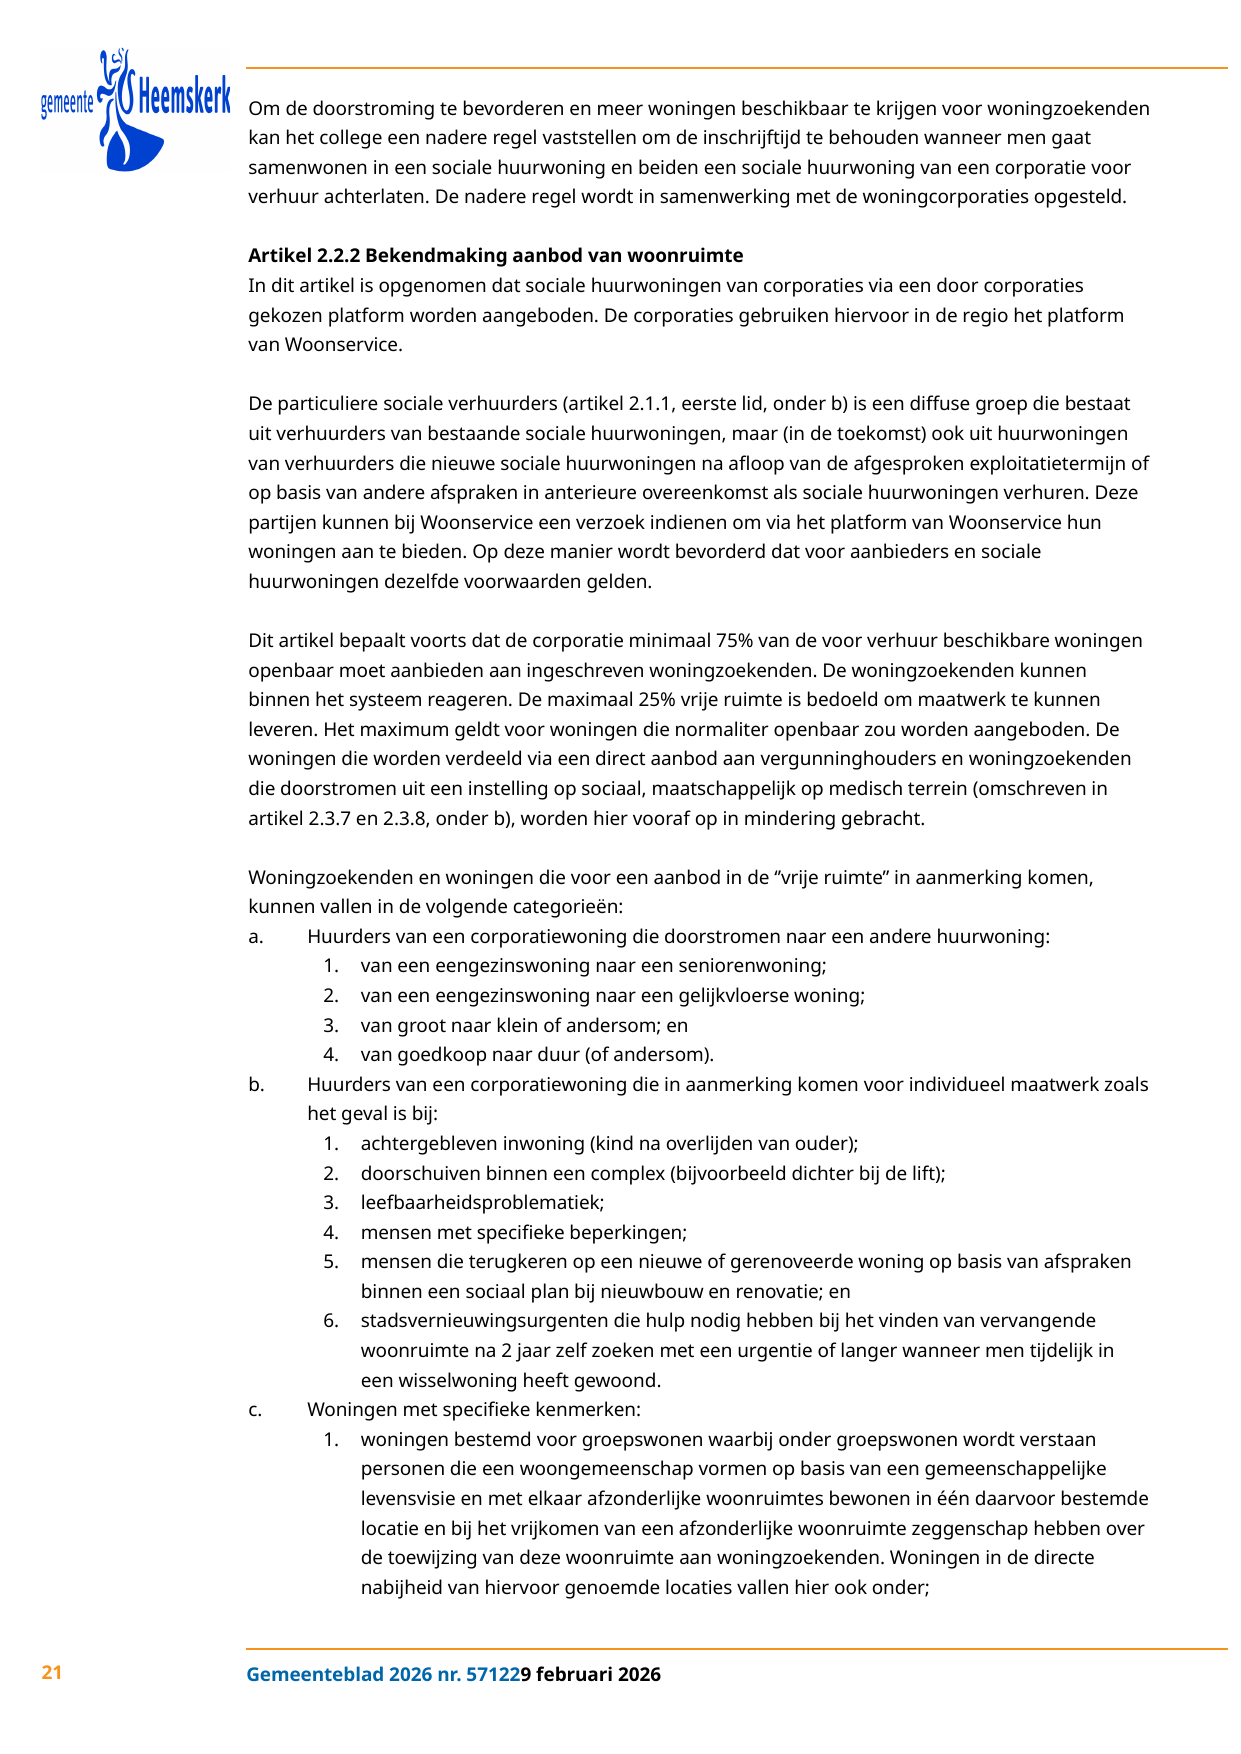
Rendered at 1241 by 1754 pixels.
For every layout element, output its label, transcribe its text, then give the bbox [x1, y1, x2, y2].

list van een eengezinswoning naar een gelijkvloerse woning; [323, 982, 1152, 1008]
text Dit artikel bepaalt voorts dat de corporatie minimaal 75% van de voor verhuur beschikbare woningen openbaar moet aanbieden aan ingeschreven woningzoekenden. De woningzoekenden kunnen binnen het systeem reageren. De maximaal 25% vrije ruimte is bedoeld om maatwerk te kunnen leveren. Het maximum geldt voor woningen die normaliter openbaar zou worden aangeboden. De woningen die worden verdeeld via een direct aanbod aan vergunninghouders en woningzoekenden die doorstromen uit een instelling op sociaal, maatschappelijk op medisch terrein (omschreven in artikel 2.3.7 en 2.3.8, onder b), worden hier vooraf op in mindering gebracht. [248, 627, 1152, 831]
picture [41, 47, 231, 172]
text Woningzoekenden en woningen die voor een aanbod in de ‘’vrije ruimte’’ in aanmerking komen, kunnen vallen in de volgende categorieën: [248, 864, 1152, 919]
list Huurders van een corporatiewoning die in aanmerking komen voor individueel maatwerk zoals het geval is bij: [248, 1071, 1152, 1126]
list leefbaarheidsproblematiek; [323, 1189, 1152, 1215]
list mensen die terugkeren op een nieuwe of gerenoveerde woning op basis van afspraken binnen een sociaal plan bij nieuwbouw en renovatie; en [323, 1248, 1152, 1304]
list van goedkoop naar duur (of andersom). [323, 1041, 1152, 1067]
list mensen met specifieke beperkingen; [323, 1219, 1152, 1245]
list Woningen met specifieke kenmerken: [248, 1396, 1152, 1422]
list woningen bestemd voor groepswonen waarbij onder groepswonen wordt verstaan personen die een woongemeenschap vormen op basis van een gemeenschappelijke levensvisie en met elkaar afzonderlijke woonruimtes bewonen in één daarvoor bestemde locatie en bij het vrijkomen van een afzonderlijke woonruimte zeggenschap hebben over de toewijzing van deze woonruimte aan woningzoekenden. Woningen in de directe nabijheid van hiervoor genoemde locaties vallen hier ook onder; [323, 1426, 1152, 1600]
text De particuliere sociale verhuurders (artikel 2.1.1, eerste lid, onder b) is een diffuse groep die bestaat uit verhuurders van bestaande sociale huurwoningen, maar (in de toekomst) ook uit huurwoningen van verhuurders die nieuwe sociale huurwoningen na afloop van de afgesproken exploitatietermijn of op basis van andere afspraken in anterieure overeenkomst als sociale huurwoningen verhuren. Deze partijen kunnen bij Woonservice een verzoek indienen om via het platform van Woonservice hun woningen aan te bieden. Op deze manier wordt bevorderd dat voor aanbieders en sociale huurwoningen dezelfde voorwaarden gelden. [248, 391, 1152, 594]
list doorschuiven binnen een complex (bijvoorbeeld dichter bij de lift); [323, 1160, 1152, 1186]
list van groot naar klein of andersom; en [323, 1012, 1152, 1038]
list van een eengezinswoning naar een seniorenwoning; [323, 953, 1152, 978]
list Huurders van een corporatiewoning die doorstromen naar een andere huurwoning: [248, 923, 1152, 949]
list stadsvernieuwingsurgenten die hulp nodig hebben bij het vinden van vervangende woonruimte na 2 jaar zelf zoeken met een urgentie of langer wanneer men tijdelijk in een wisselwoning heeft gewoond. [323, 1308, 1152, 1393]
text Artikel 2.2.2 Bekendmaking aanbod van woonruimte [248, 243, 1152, 268]
text In dit artikel is opgenomen dat sociale huurwoningen van corporaties via een door corporaties gekozen platform worden aangeboden. De corporaties gebruiken hiervoor in de regio het platform van Woonservice. [248, 272, 1152, 357]
text Om de doorstroming te bevorderen en meer woningen beschikbaar te krijgen voor woningzoekenden kan het college een nadere regel vaststellen om de inschrijftijd te behouden wanneer men gaat samenwonen in een sociale huurwoning en beiden een sociale huurwoning van een corporatie voor verhuur achterlaten. De nadere regel wordt in samenwerking met de woningcorporaties opgesteld. [248, 95, 1152, 209]
list achtergebleven inwoning (kind na overlijden van ouder); [323, 1130, 1152, 1156]
